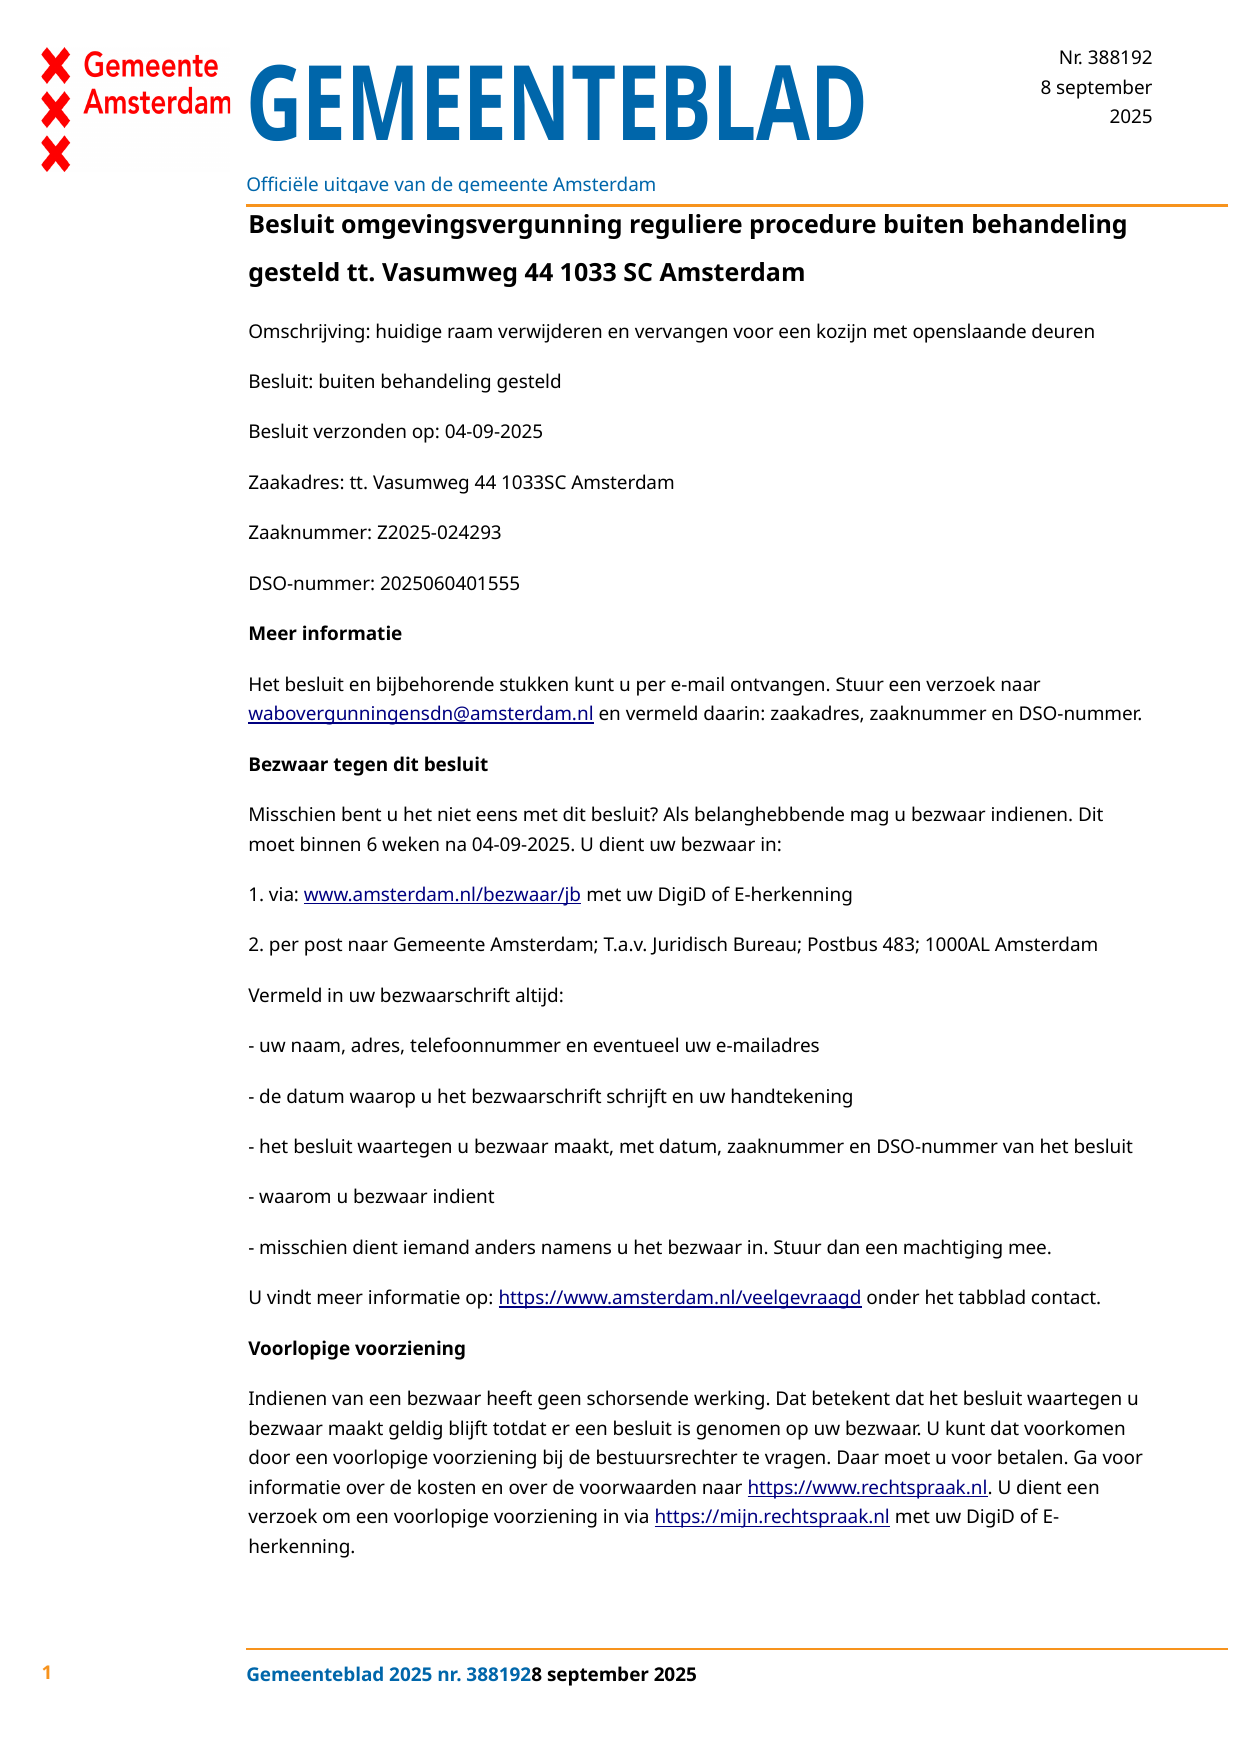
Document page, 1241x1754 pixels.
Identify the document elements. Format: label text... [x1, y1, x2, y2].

picture [41, 47, 231, 172]
text Voorlopige voorziening [248, 1335, 1152, 1361]
text Besluit: buiten behandeling gesteld [248, 368, 1152, 394]
text - uw naam, adres, telefoonnummer en eventueel uw e-mailadres [248, 1032, 1152, 1058]
text Besluit verzonden op: 04-09-2025 [248, 419, 1152, 444]
text Omschrijving: huidige raam verwijderen en vervangen voor een kozijn met openslaande deuren [248, 318, 1152, 344]
text Bezwaar tegen dit besluit [248, 751, 1152, 777]
text 2. per post naar Gemeente Amsterdam; T.a.v. Juridisch Bureau; Postbus 483; 1000AL Amsterdam [248, 932, 1152, 957]
text Zaaknummer: Z2025-024293 [248, 519, 1152, 545]
text 1. via: www.amsterdam.nl/bezwaar/jb met uw DigiD of E-herkenning [248, 881, 1152, 907]
text - de datum waarop u het bezwaarschrift schrijft en uw handtekening [248, 1083, 1152, 1109]
text Het besluit en bijbehorende stukken kunt u per e-mail ontvangen. Stuur een verzoek naar wabovergunningensdn@amsterdam.nl en vermeld daarin: zaakadres, zaaknummer en DSO-nummer. [248, 671, 1152, 726]
text U vindt meer informatie op: https://www.amsterdam.nl/veelgevraagd onder het tabblad contact. [248, 1284, 1152, 1310]
text - het besluit waartegen u bezwaar maakt, met datum, zaaknummer en DSO-nummer van het besluit [248, 1133, 1152, 1159]
text - waarom u bezwaar indient [248, 1184, 1152, 1209]
text Indienen van een bezwaar heeft geen schorsende werking. Dat betekent dat het besluit waartegen u bezwaar maakt geldig blijft totdat er een besluit is genomen op uw bezwaar. U kunt dat voorkomen door een voorlopige voorziening bij de bestuursrechter te vragen. Daar moet u voor betalen. Ga voor informatie over de kosten en over de voorwaarden naar https://www.rechtspraak.nl. U dient een verzoek om een voorlopige voorziening in via https://mijn.rechtspraak.nl met uw DigiD of E-herkenning. [248, 1385, 1152, 1559]
text DSO-nummer: 2025060401555 [248, 570, 1152, 596]
text Besluit omgevingsvergunning reguliere procedure buiten behandeling gesteld tt. Vasumweg 44 1033 SC Amsterdam [248, 207, 1152, 288]
text Vermeld in uw bezwaarschrift altijd: [248, 982, 1152, 1008]
text Zaakadres: tt. Vasumweg 44 1033SC Amsterdam [248, 469, 1152, 495]
text Misschien bent u het niet eens met dit besluit? Als belanghebbende mag u bezwaar indienen. Dit moet binnen 6 weken na 04-09-2025. U dient uw bezwaar in: [248, 801, 1152, 857]
text - misschien dient iemand anders namens u het bezwaar in. Stuur dan een machtiging mee. [248, 1234, 1152, 1260]
text Meer informatie [248, 620, 1152, 646]
